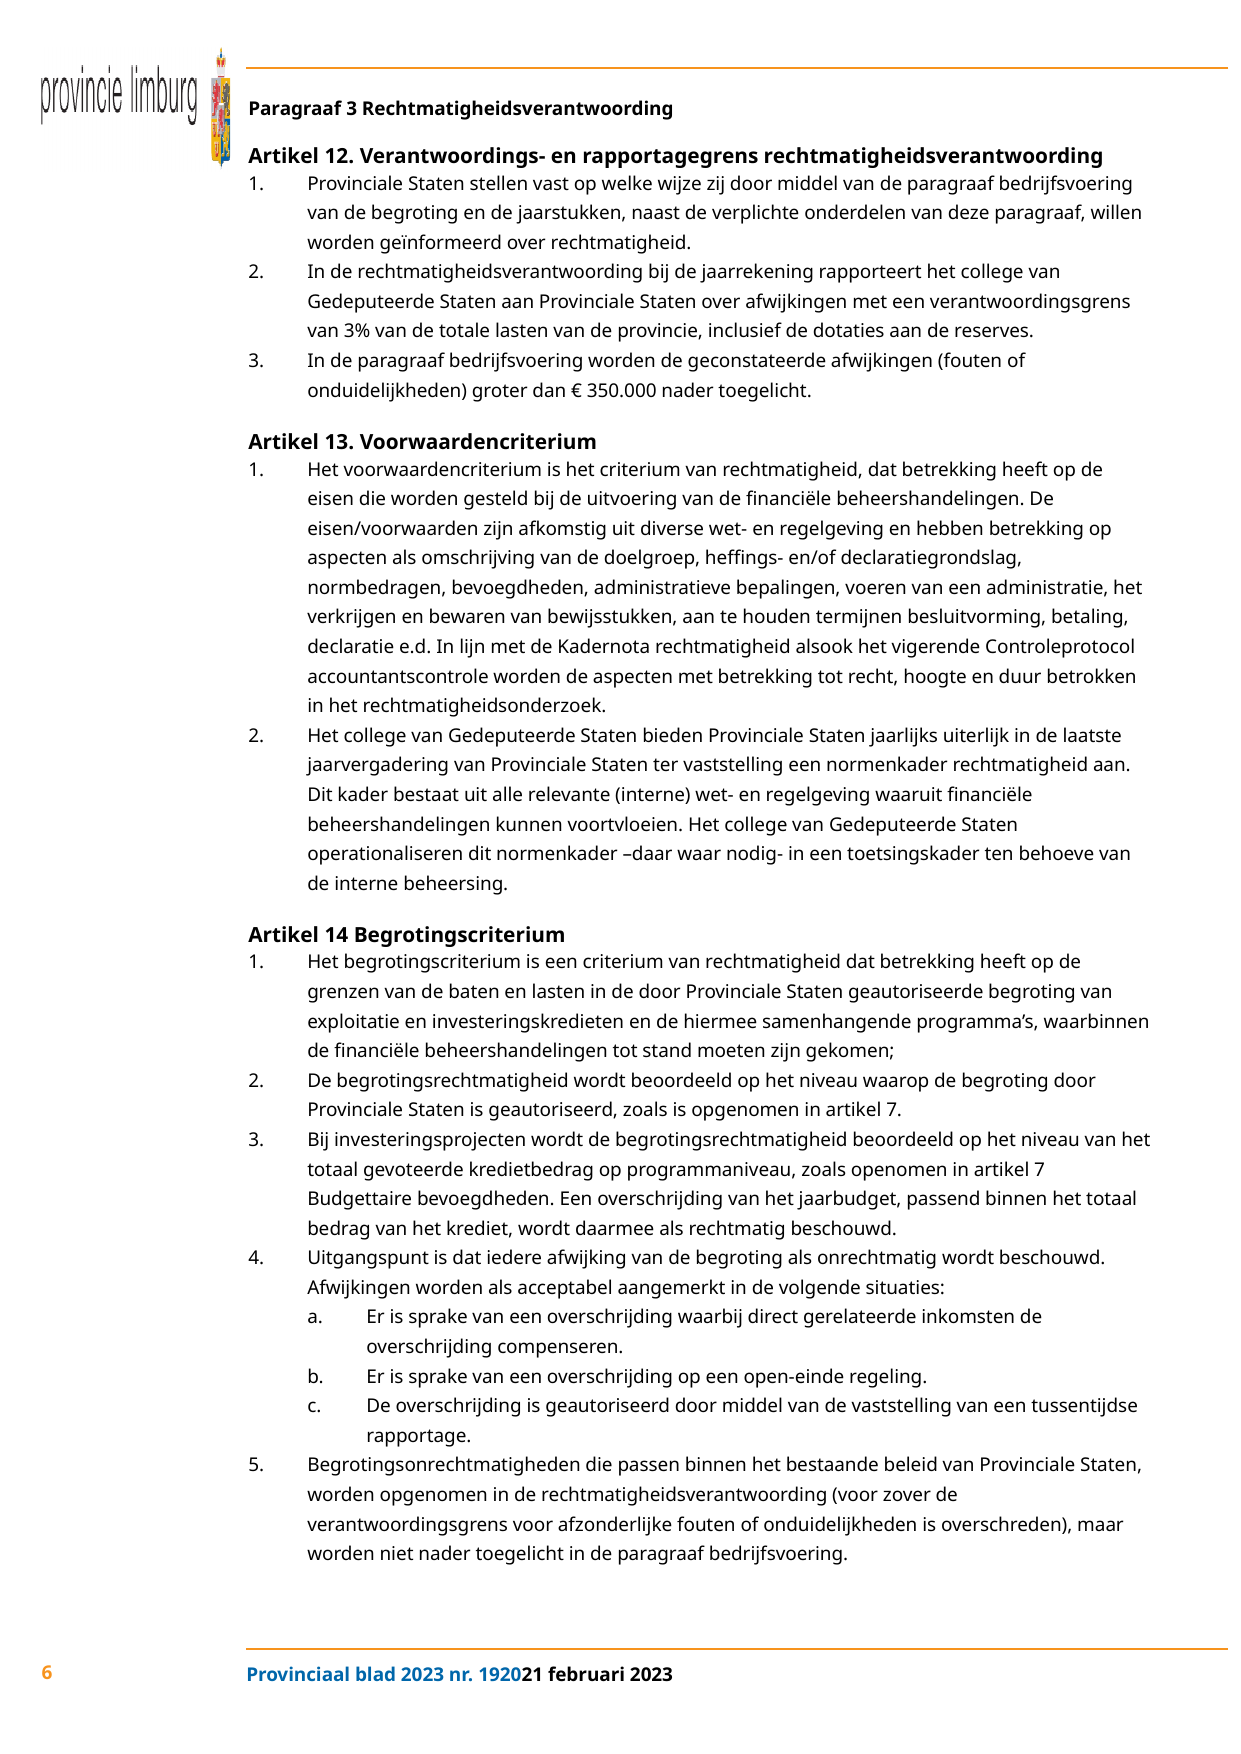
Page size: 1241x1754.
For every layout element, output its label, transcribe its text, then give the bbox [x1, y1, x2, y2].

list Provinciale Staten stellen vast op welke wijze zij door middel van de paragraaf bedrijfsvoering van de begroting en de jaarstukken, naast de verplichte onderdelen van deze paragraaf, willen worden geïnformeerd over rechtmatigheid. [248, 170, 1152, 255]
text Artikel 14 Begrotingscriterium [248, 920, 1152, 949]
list De overschrijding is geautoriseerd door middel van de vaststelling van een tussentijdse rapportage. [307, 1392, 1152, 1448]
list De begrotingsrechtmatigheid wordt beoordeeld op het niveau waarop de begroting door Provinciale Staten is geautoriseerd, zoals is opgenomen in artikel 7. [248, 1067, 1152, 1122]
text Paragraaf 3 Rechtmatigheidsverantwoording [248, 95, 1152, 121]
list Er is sprake van een overschrijding op een open-einde regeling. [307, 1363, 1152, 1389]
list Het college van Gedeputeerde Staten bieden Provinciale Staten jaarlijks uiterlijk in de laatste jaarvergadering van Provinciale Staten ter vaststelling een normenkader rechtmatigheid aan. Dit kader bestaat uit alle relevante (interne) wet- en regelgeving waaruit financiële beheershandelingen kunnen voortvloeien. Het college van Gedeputeerde Staten operationaliseren dit normenkader –daar waar nodig- in een toetsingskader ten behoeve van de interne beheersing. [248, 722, 1152, 896]
text Artikel 13. Voorwaardencriterium [248, 427, 1152, 456]
picture [41, 47, 231, 172]
list Begrotingsonrechtmatigheden die passen binnen het bestaande beleid van Provinciale Staten, worden opgenomen in de rechtmatigheidsverantwoording (voor zover de verantwoordingsgrens voor afzonderlijke fouten of onduidelijkheden is overschreden), maar worden niet nader toegelicht in de paragraaf bedrijfsvoering. [248, 1452, 1152, 1566]
list Bij investeringsprojecten wordt de begrotingsrechtmatigheid beoordeeld op het niveau van het totaal gevoteerde kredietbedrag op programmaniveau, zoals openomen in artikel 7 Budgettaire bevoegdheden. Een overschrijding van het jaarbudget, passend binnen het totaal bedrag van het krediet, wordt daarmee als rechtmatig beschouwd. [248, 1126, 1152, 1241]
list Het begrotingscriterium is een criterium van rechtmatigheid dat betrekking heeft op de grenzen van de baten en lasten in de door Provinciale Staten geautoriseerde begroting van exploitatie en investeringskredieten en de hiermee samenhangende programma’s, waarbinnen de financiële beheershandelingen tot stand moeten zijn gekomen; [248, 949, 1152, 1063]
list Uitgangspunt is dat iedere afwijking van de begroting als onrechtmatig wordt beschouwd. Afwijkingen worden als acceptabel aangemerkt in de volgende situaties: [248, 1244, 1152, 1300]
list In de paragraaf bedrijfsvoering worden de geconstateerde afwijkingen (fouten of onduidelijkheden) groter dan € 350.000 nader toegelicht. [248, 347, 1152, 403]
list Er is sprake van een overschrijding waarbij direct gerelateerde inkomsten de overschrijding compenseren. [307, 1304, 1152, 1359]
list In de rechtmatigheidsverantwoording bij de jaarrekening rapporteert het college van Gedeputeerde Staten aan Provinciale Staten over afwijkingen met een verantwoordingsgrens van 3% van de totale lasten van de provincie, inclusief de dotaties aan de reserves. [248, 258, 1152, 343]
text Artikel 12. Verantwoordings- en rapportagegrens rechtmatigheidsverantwoording [248, 141, 1152, 170]
list Het voorwaardencriterium is het criterium van rechtmatigheid, dat betrekking heeft op de eisen die worden gesteld bij de uitvoering van de financiële beheershandelingen. De eisen/voorwaarden zijn afkomstig uit diverse wet- en regelgeving en hebben betrekking op aspecten als omschrijving van de doelgroep, heffings- en/of declaratiegrondslag, normbedragen, bevoegdheden, administratieve bepalingen, voeren van een administratie, het verkrijgen en bewaren van bewijsstukken, aan te houden termijnen besluitvorming, betaling, declaratie e.d. In lijn met de Kadernota rechtmatigheid alsook het vigerende Controleprotocol accountantscontrole worden de aspecten met betrekking tot recht, hoogte en duur betrokken in het rechtmatigheidsonderzoek. [248, 456, 1152, 718]
